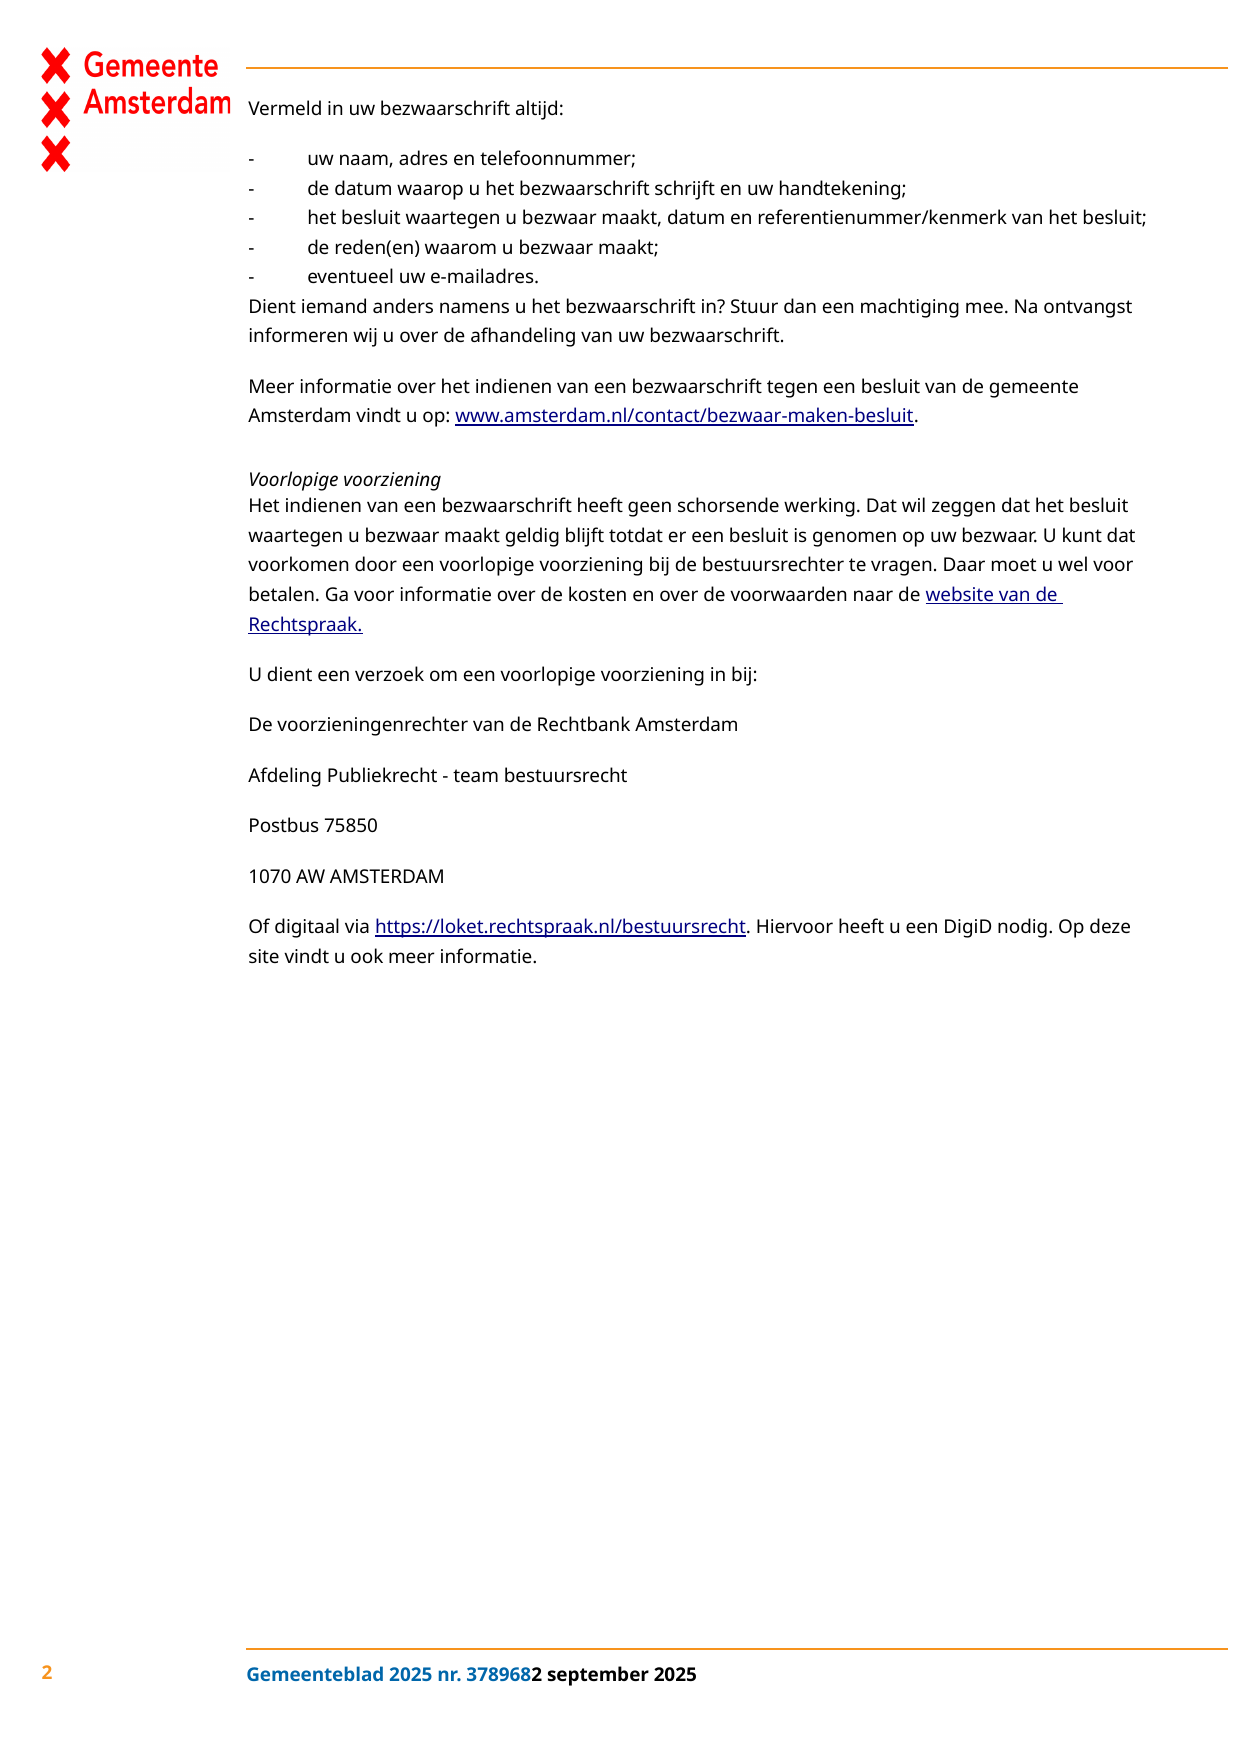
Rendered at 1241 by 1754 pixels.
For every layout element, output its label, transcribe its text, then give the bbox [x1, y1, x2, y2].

text De voorzieningenrechter van de Rechtbank Amsterdam [248, 712, 1152, 737]
text Vermeld in uw bezwaarschrift altijd: [248, 95, 1152, 121]
text Voorlopige voorziening [248, 467, 1152, 492]
text Of digitaal via https://loket.rechtspraak.nl/bestuursrecht. Hiervoor heeft u een DigiD nodig. Op deze site vindt u ook meer informatie. [248, 913, 1152, 968]
list de reden(en) waarom u bezwaar maakt; [248, 234, 1152, 260]
text Postbus 75850 [248, 812, 1152, 838]
list eventueel uw e-mailadres. [248, 263, 1152, 289]
text Het indienen van een bezwaarschrift heeft geen schorsende werking. Dat wil zeggen dat het besluit waartegen u bezwaar maakt geldig blijft totdat er een besluit is genomen op uw bezwaar. U kunt dat voorkomen door een voorlopige voorziening bij de bestuursrechter te vragen. Daar moet u wel voor betalen. Ga voor informatie over de kosten en over de voorwaarden naar de website van de Rechtspraak. [248, 492, 1152, 636]
text 1070 AW AMSTERDAM [248, 863, 1152, 888]
text Meer informatie over het indienen van een bezwaarschrift tegen een besluit van de gemeente Amsterdam vindt u op: www.amsterdam.nl/contact/bezwaar-maken-besluit. [248, 373, 1152, 428]
text Afdeling Publiekrecht - team bestuursrecht [248, 762, 1152, 788]
list de datum waarop u het bezwaarschrift schrijft en uw handtekening; [248, 175, 1152, 201]
text U dient een verzoek om een voorlopige voorziening in bij: [248, 661, 1152, 687]
picture [41, 47, 231, 172]
list uw naam, adres en telefoonnummer; [248, 145, 1152, 171]
text Dient iemand anders namens u het bezwaarschrift in? Stuur dan een machtiging mee. Na ontvangst informeren wij u over de afhandeling van uw bezwaarschrift. [248, 293, 1152, 348]
list het besluit waartegen u bezwaar maakt, datum en referentienummer/kenmerk van het besluit; [248, 204, 1152, 230]
